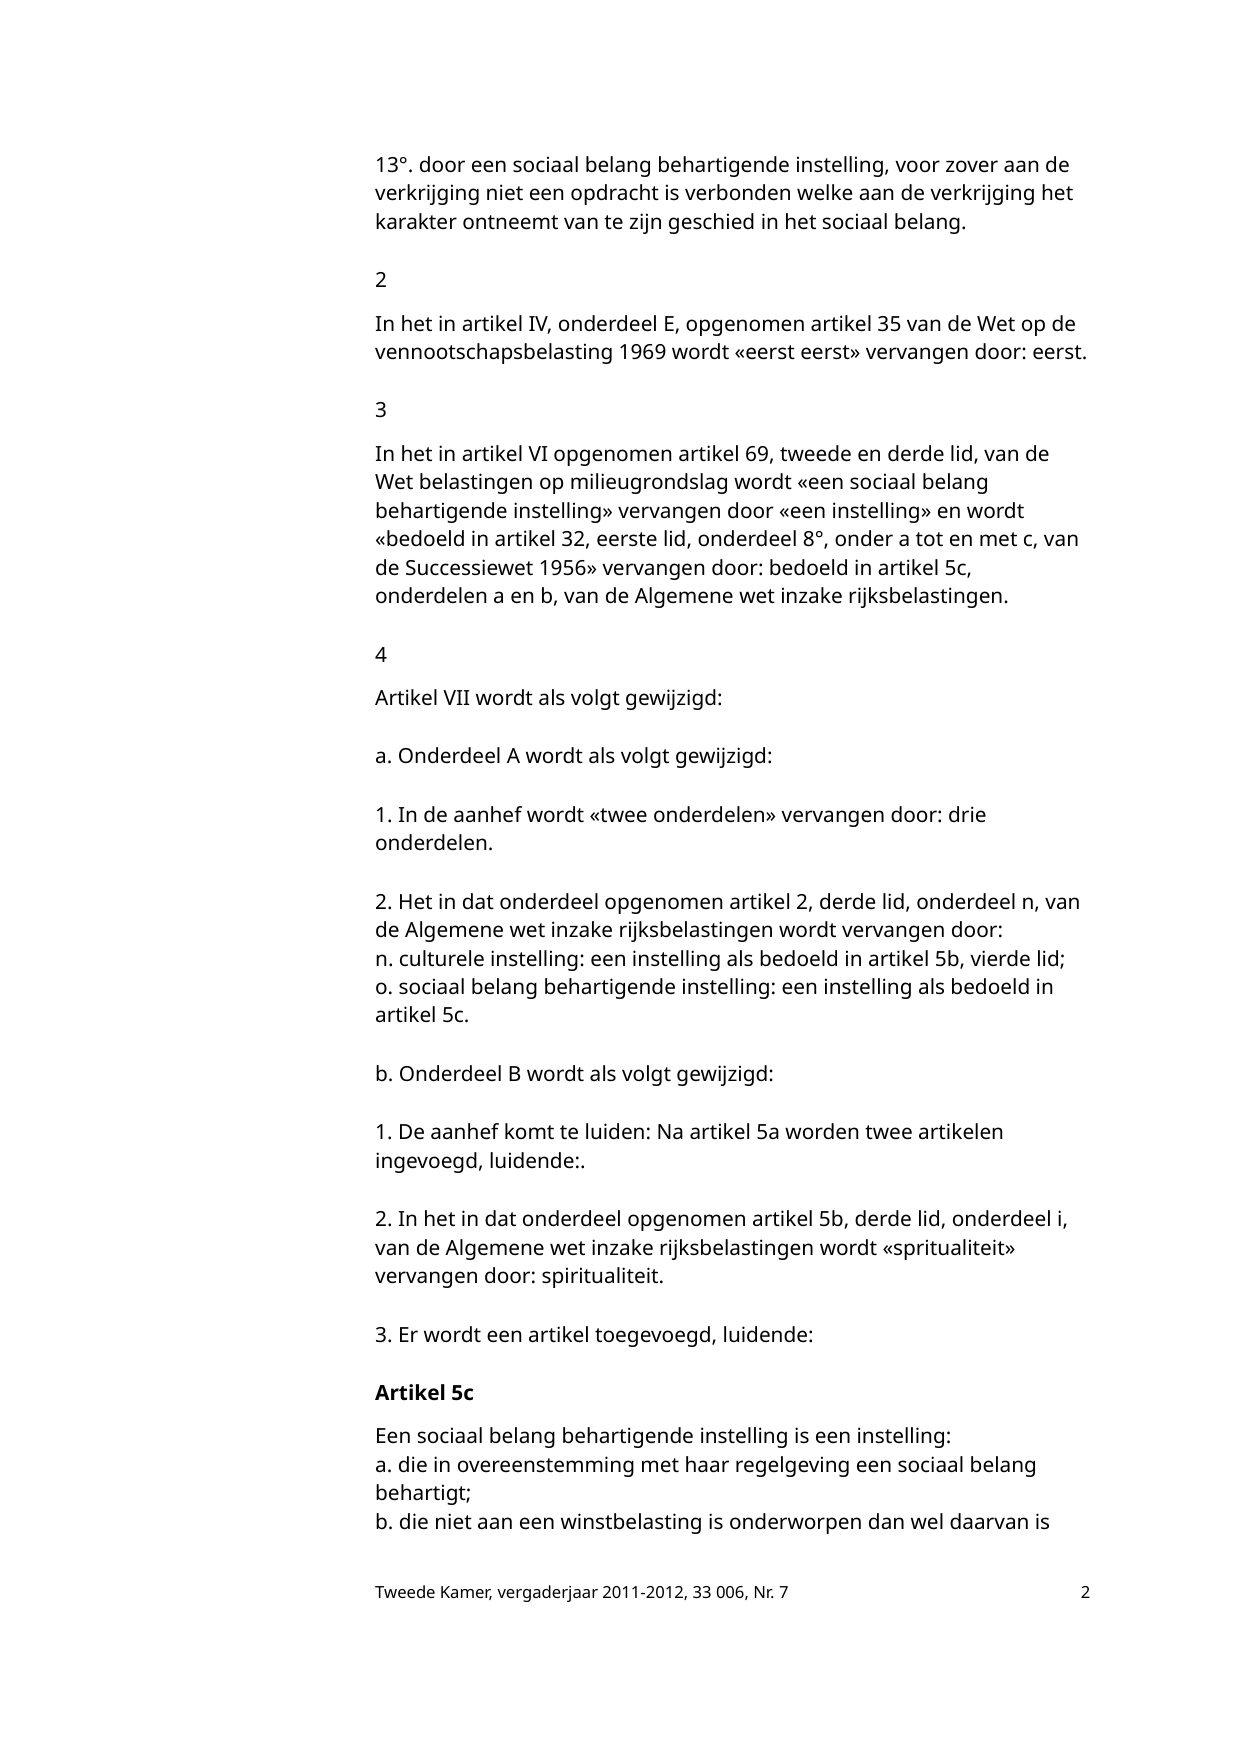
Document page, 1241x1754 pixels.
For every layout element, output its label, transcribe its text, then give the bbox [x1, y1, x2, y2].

text 2. In het in dat onderdeel opgenomen artikel 5b, derde lid, onderdeel i, van de Algemene wet inzake rijksbelastingen wordt «spritualiteit» vervangen door: spiritualiteit. [375, 1204, 1090, 1290]
text a. die in overeenstemming met haar regelgeving een sociaal belang behartigt; [375, 1450, 1090, 1507]
text 2. Het in dat onderdeel opgenomen artikel 2, derde lid, onderdeel n, van de Algemene wet inzake rijksbelastingen wordt vervangen door: [375, 887, 1090, 944]
text Artikel 5c [375, 1378, 1090, 1407]
text 3. Er wordt een artikel toegevoegd, luidende: [375, 1320, 1090, 1348]
text o. sociaal belang behartigende instelling: een instelling als bedoeld in artikel 5c. [375, 972, 1090, 1029]
text 3 [375, 396, 1090, 424]
text Artikel VII wordt als volgt gewijzigd: [375, 683, 1090, 712]
text n. culturele instelling: een instelling als bedoeld in artikel 5b, vierde lid; [375, 944, 1090, 972]
text b. die niet aan een winstbelasting is onderworpen dan wel daarvan is [375, 1507, 1090, 1535]
text a. Onderdeel A wordt als volgt gewijzigd: [375, 742, 1090, 770]
text 13°. door een sociaal belang behartigende instelling, voor zover aan de verkrijging niet een opdracht is verbonden welke aan de verkrijging het karakter ontneemt van te zijn geschied in het sociaal belang. [375, 150, 1090, 235]
text 2 [375, 265, 1090, 294]
text In het in artikel VI opgenomen artikel 69, tweede en derde lid, van de Wet belastingen op milieugrondslag wordt «een sociaal belang behartigende instelling» vervangen door «een instelling» en wordt «bedoeld in artikel 32, eerste lid, onderdeel 8°, onder a tot en met c, van de Successiewet 1956» vervangen door: bedoeld in artikel 5c, onderdelen a en b, van de Algemene wet inzake rijksbelastingen. [375, 439, 1090, 610]
text b. Onderdeel B wordt als volgt gewijzigd: [375, 1059, 1090, 1087]
text In het in artikel IV, onderdeel E, opgenomen artikel 35 van de Wet op de vennootschapsbelasting 1969 wordt «eerst eerst» vervangen door: eerst. [375, 309, 1090, 366]
text Een sociaal belang behartigende instelling is een instelling: [375, 1422, 1090, 1450]
text 1. In de aanhef wordt «twee onderdelen» vervangen door: drie onderdelen. [375, 800, 1090, 857]
text 4 [375, 640, 1090, 668]
text 1. De aanhef komt te luiden: Na artikel 5a worden twee artikelen ingevoegd, luidende:. [375, 1117, 1090, 1174]
